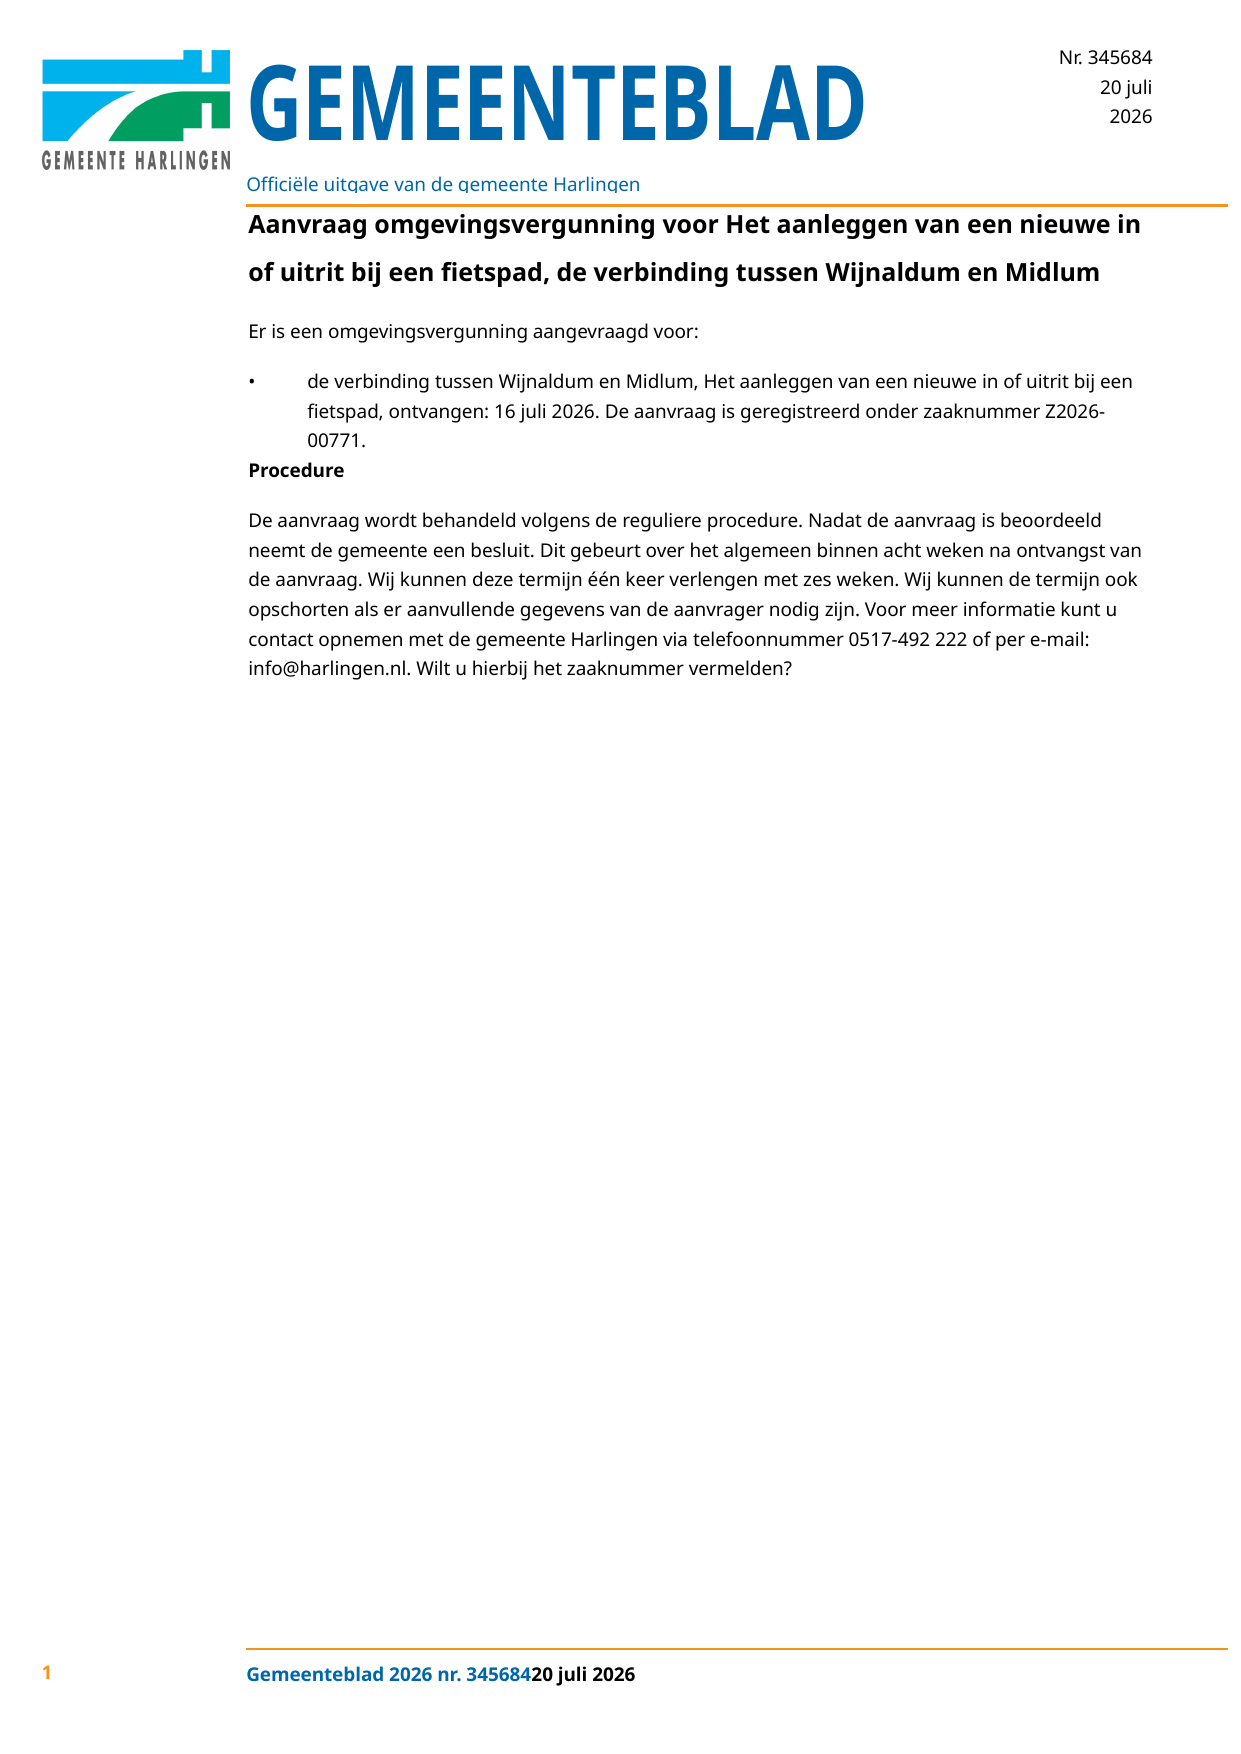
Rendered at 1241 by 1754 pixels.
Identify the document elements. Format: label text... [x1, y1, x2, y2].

picture [41, 47, 231, 172]
text Procedure [248, 457, 1152, 483]
text Aanvraag omgevingsvergunning voor Het aanleggen van een nieuwe in of uitrit bij een fietspad, de verbinding tussen Wijnaldum en Midlum [248, 207, 1152, 288]
list de verbinding tussen Wijnaldum en Midlum, Het aanleggen van een nieuwe in of uitrit bij een fietspad, ontvangen: 16 juli 2026. De aanvraag is geregistreerd onder zaaknummer Z2026-00771. [248, 368, 1152, 453]
text De aanvraag wordt behandeld volgens de reguliere procedure. Nadat de aanvraag is beoordeeld neemt de gemeente een besluit. Dit gebeurt over het algemeen binnen acht weken na ontvangst van de aanvraag. Wij kunnen deze termijn één keer verlengen met zes weken. Wij kunnen de termijn ook opschorten als er aanvullende gegevens van de aanvrager nodig zijn. Voor meer informatie kunt u contact opnemen met de gemeente Harlingen via telefoonnummer 0517-492 222 of per e-mail: info@harlingen.nl. Wilt u hierbij het zaaknummer vermelden? [248, 507, 1152, 681]
text Er is een omgevingsvergunning aangevraagd voor: [248, 318, 1152, 344]
